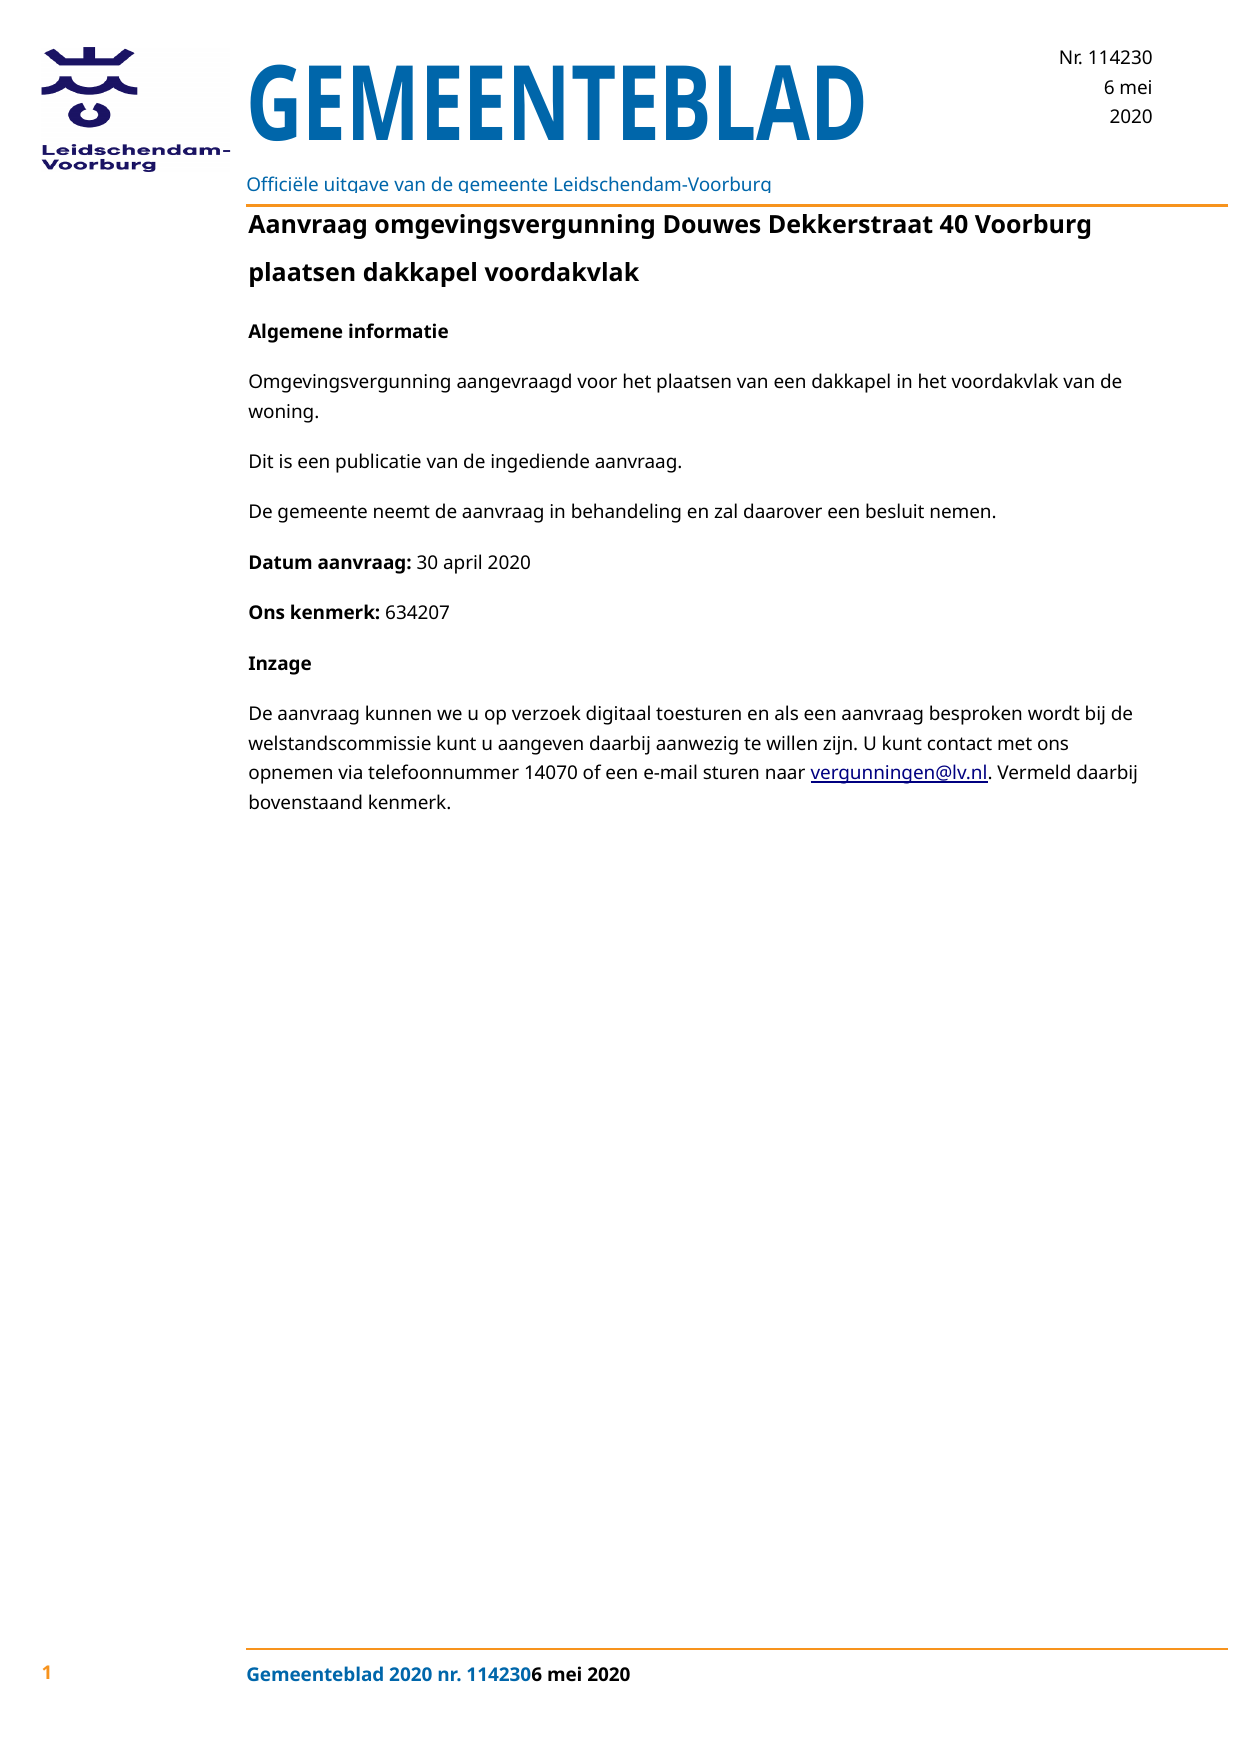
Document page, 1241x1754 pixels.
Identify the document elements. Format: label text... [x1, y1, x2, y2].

picture [41, 47, 231, 172]
text Datum aanvraag: 30 april 2020 [248, 549, 1152, 575]
text Omgevingsvergunning aangevraagd voor het plaatsen van een dakkapel in het voordakvlak van de woning. [248, 368, 1152, 424]
text Algemene informatie [248, 318, 1152, 344]
text De gemeente neemt de aanvraag in behandeling en zal daarover een besluit nemen. [248, 499, 1152, 524]
text Inzage [248, 650, 1152, 676]
text Ons kenmerk: 634207 [248, 599, 1152, 625]
text De aanvraag kunnen we u op verzoek digitaal toesturen en als een aanvraag besproken wordt bij de welstandscommissie kunt u aangeven daarbij aanwezig te willen zijn. U kunt contact met ons opnemen via telefoonnummer 14070 of een e-mail sturen naar vergunningen@lv.nl. Vermeld daarbij bovenstaand kenmerk. [248, 700, 1152, 815]
text Aanvraag omgevingsvergunning Douwes Dekkerstraat 40 Voorburg plaatsen dakkapel voordakvlak [248, 207, 1152, 288]
text Dit is een publicatie van de ingediende aanvraag. [248, 448, 1152, 474]
